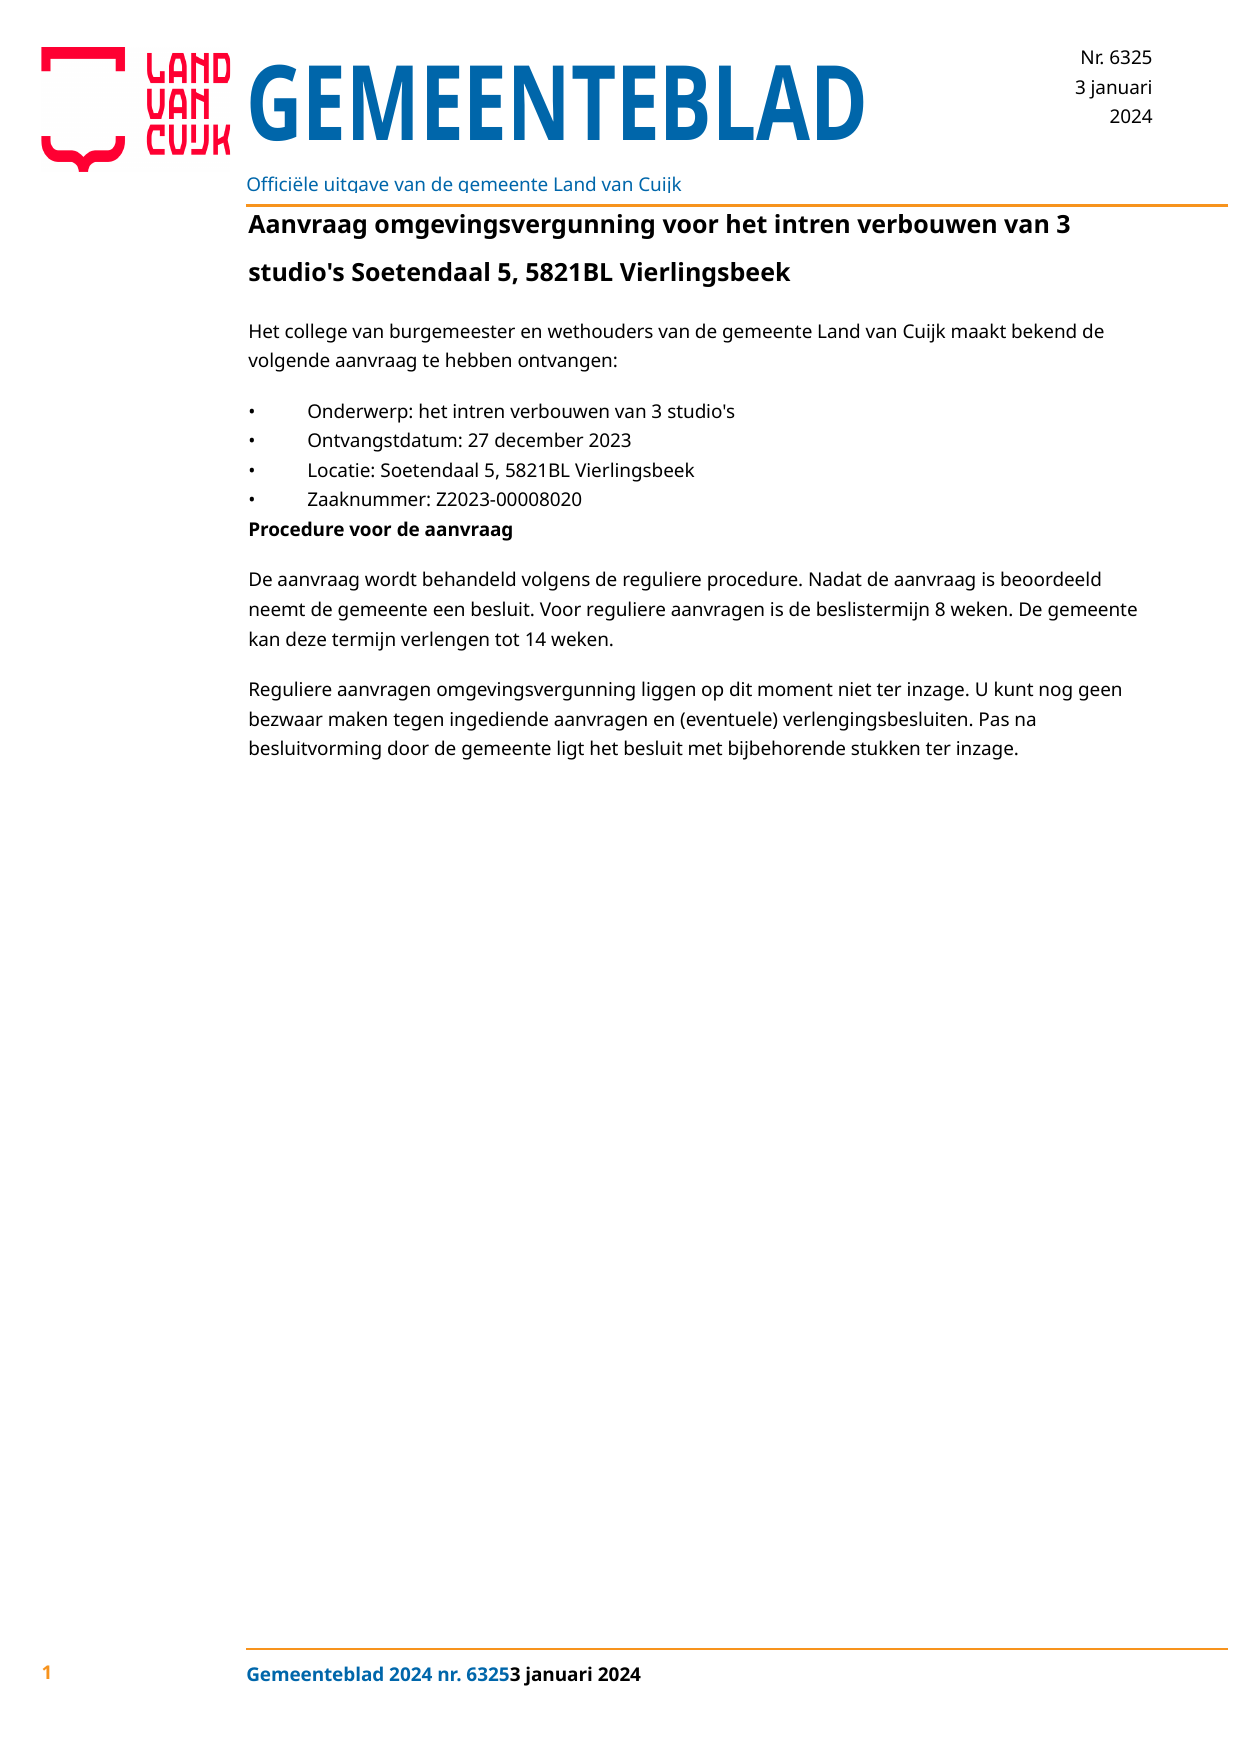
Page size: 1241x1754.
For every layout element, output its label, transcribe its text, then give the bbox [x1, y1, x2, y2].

text Procedure voor de aanvraag [248, 516, 1152, 542]
text Reguliere aanvragen omgevingsvergunning liggen op dit moment niet ter inzage. U kunt nog geen bezwaar maken tegen ingediende aanvragen en (eventuele) verlengingsbesluiten. Pas na besluitvorming door de gemeente ligt het besluit met bijbehorende stukken ter inzage. [248, 676, 1152, 761]
list Onderwerp: het intren verbouwen van 3 studio's [248, 398, 1152, 424]
text Aanvraag omgevingsvergunning voor het intren verbouwen van 3 studio's Soetendaal 5, 5821BL Vierlingsbeek [248, 207, 1152, 288]
list Ontvangstdatum: 27 december 2023 [248, 427, 1152, 453]
text De aanvraag wordt behandeld volgens de reguliere procedure. Nadat de aanvraag is beoordeeld neemt de gemeente een besluit. Voor reguliere aanvragen is de beslistermijn 8 weken. De gemeente kan deze termijn verlengen tot 14 weken. [248, 567, 1152, 652]
text Het college van burgemeester en wethouders van de gemeente Land van Cuijk maakt bekend de volgende aanvraag te hebben ontvangen: [248, 318, 1152, 373]
list Zaaknummer: Z2023-00008020 [248, 487, 1152, 512]
picture [41, 47, 231, 172]
list Locatie: Soetendaal 5, 5821BL Vierlingsbeek [248, 457, 1152, 483]
